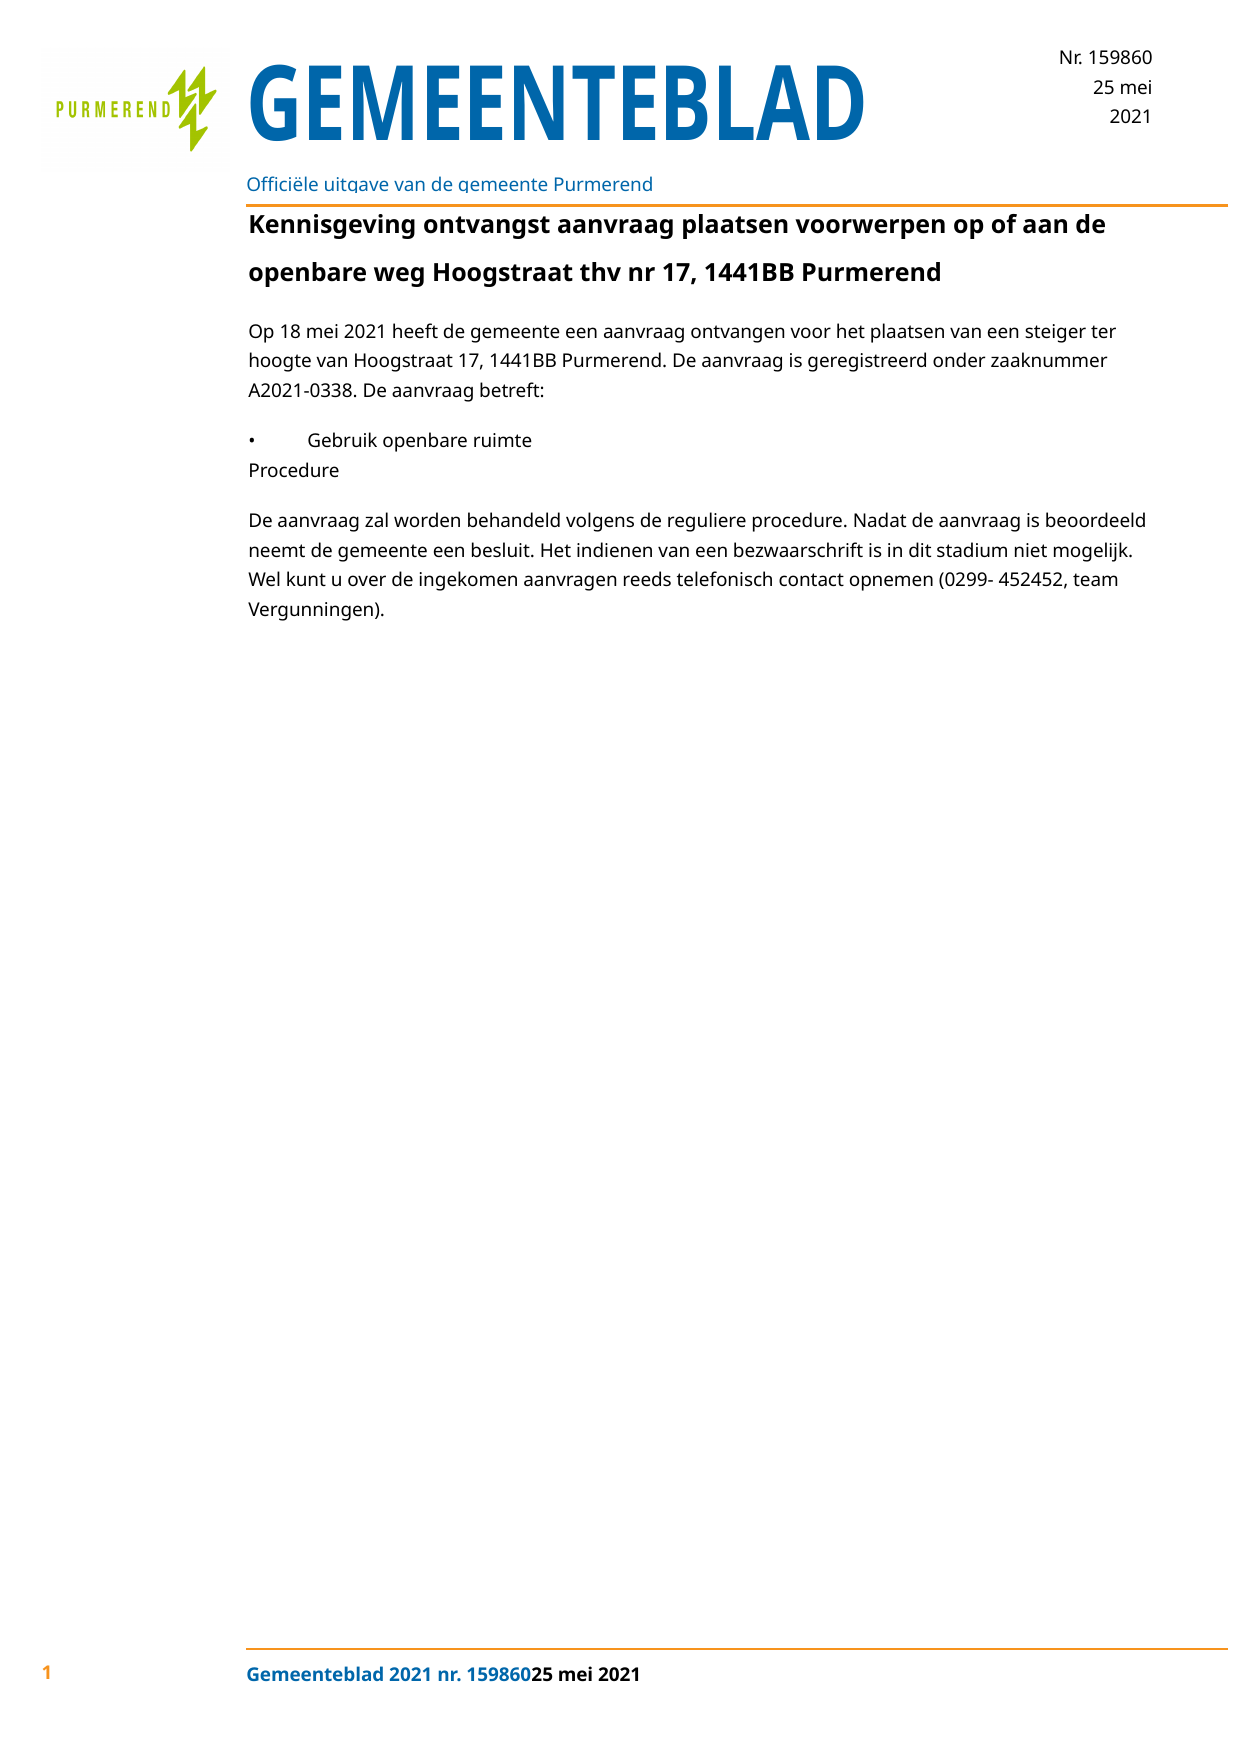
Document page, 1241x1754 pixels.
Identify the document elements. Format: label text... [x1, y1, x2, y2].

text Kennisgeving ontvangst aanvraag plaatsen voorwerpen op of aan de openbare weg Hoogstraat thv nr 17, 1441BB Purmerend [248, 207, 1152, 288]
picture [41, 47, 231, 172]
text Op 18 mei 2021 heeft de gemeente een aanvraag ontvangen voor het plaatsen van een steiger ter hoogte van Hoogstraat 17, 1441BB Purmerend. De aanvraag is geregistreerd onder zaaknummer A2021-0338. De aanvraag betreft: [248, 318, 1152, 403]
text Procedure [248, 457, 1152, 483]
text De aanvraag zal worden behandeld volgens de reguliere procedure. Nadat de aanvraag is beoordeeld neemt de gemeente een besluit. Het indienen van een bezwaarschrift is in dit stadium niet mogelijk. Wel kunt u over de ingekomen aanvragen reeds telefonisch contact opnemen (0299- 452452, team Vergunningen). [248, 507, 1152, 622]
list Gebruik openbare ruimte [248, 427, 1152, 453]
